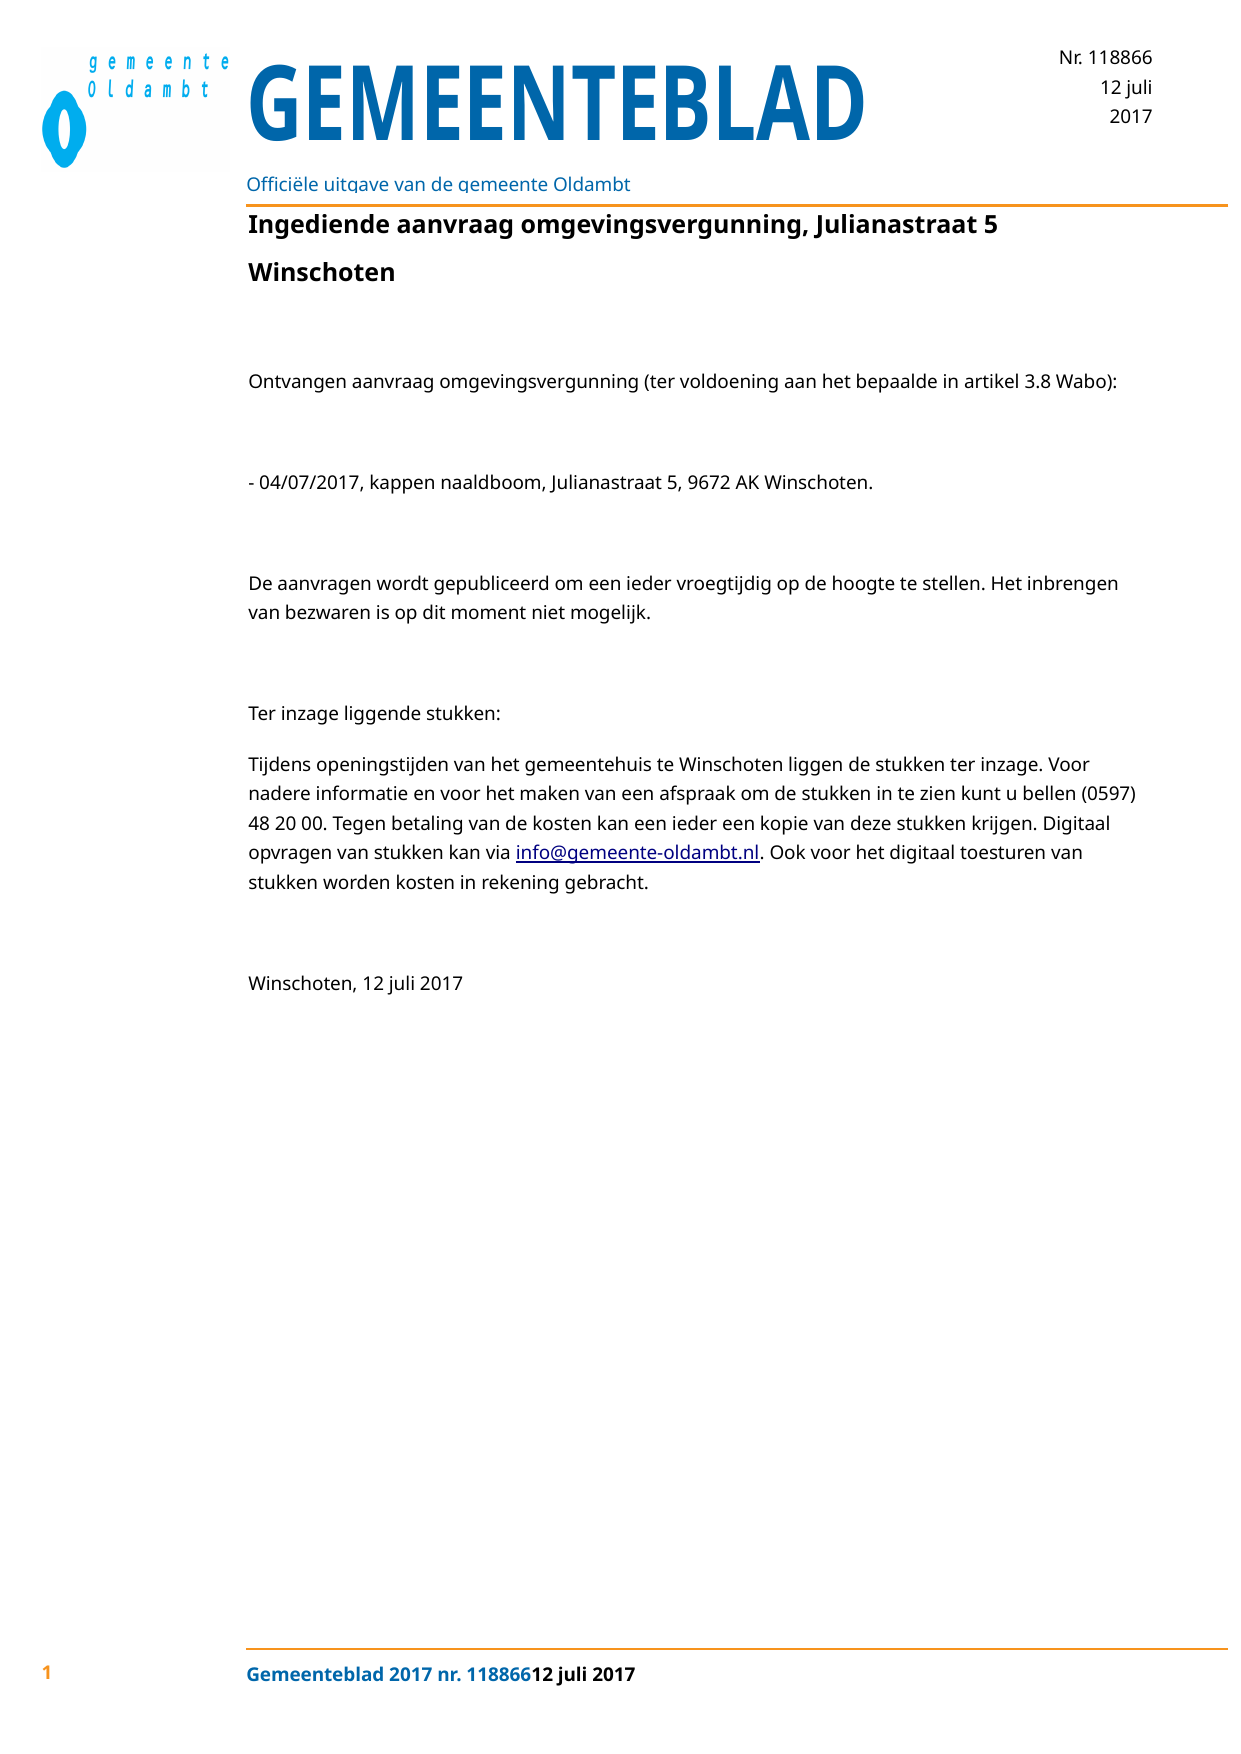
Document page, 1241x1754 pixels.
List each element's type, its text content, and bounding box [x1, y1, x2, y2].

text Ontvangen aanvraag omgevingsvergunning (ter voldoening aan het bepaalde in artikel 3.8 Wabo): [248, 368, 1152, 394]
text Winschoten, 12 juli 2017 [248, 970, 1152, 996]
text Ingediende aanvraag omgevingsvergunning, Julianastraat 5 Winschoten [248, 207, 1152, 288]
picture [41, 47, 231, 172]
text De aanvragen wordt gepubliceerd om een ieder vroegtijdig op de hoogte te stellen. Het inbrengen van bezwaren is op dit moment niet mogelijk. [248, 570, 1152, 625]
text - 04/07/2017, kappen naaldboom, Julianastraat 5, 9672 AK Winschoten. [248, 469, 1152, 495]
text Ter inzage liggende stukken: [248, 700, 1152, 726]
text Tijdens openingstijden van het gemeentehuis te Winschoten liggen de stukken ter inzage. Voor nadere informatie en voor het maken van een afspraak om de stukken in te zien kunt u bellen (0597) 48 20 00. Tegen betaling van de kosten kan een ieder een kopie van deze stukken krijgen. Digitaal opvragen van stukken kan via info@gemeente-oldambt.nl. Ook voor het digitaal toesturen van stukken worden kosten in rekening gebracht. [248, 751, 1152, 895]
